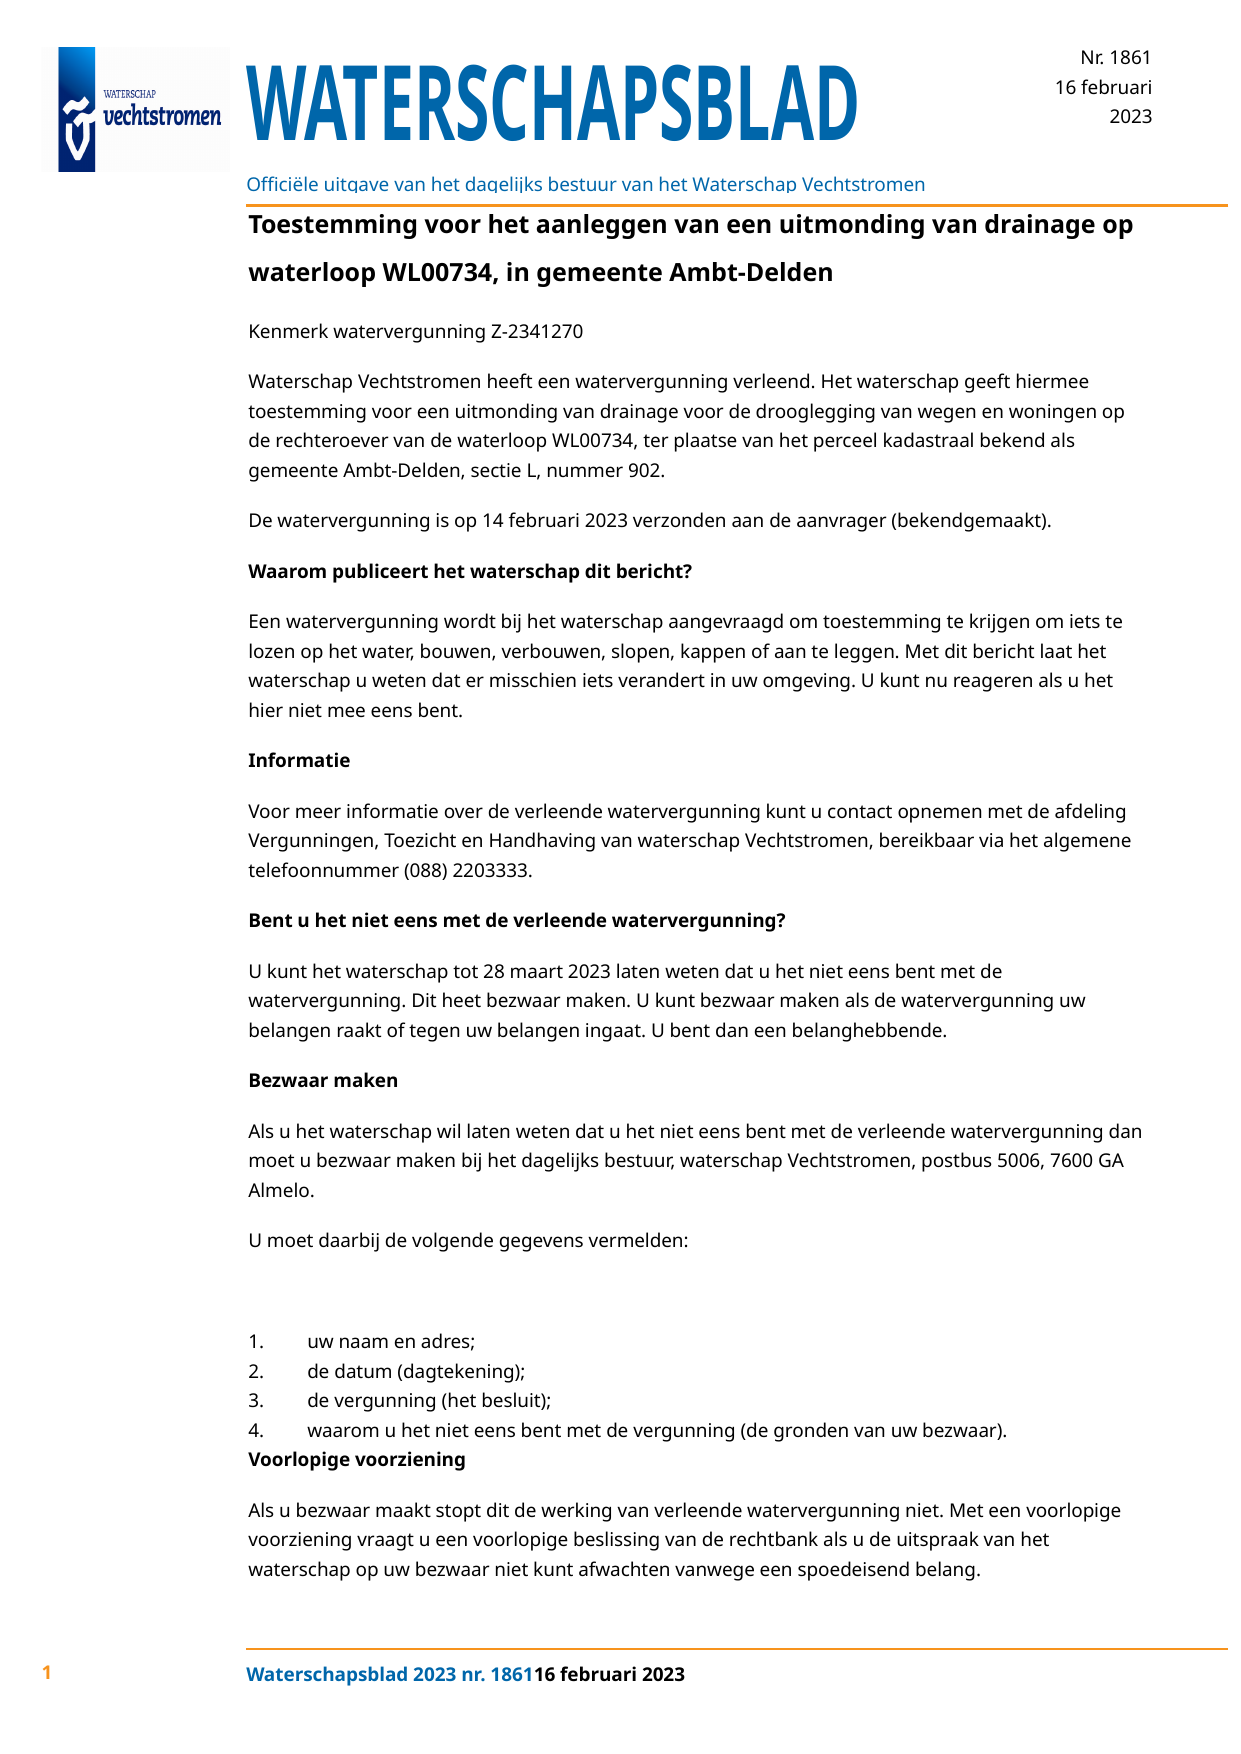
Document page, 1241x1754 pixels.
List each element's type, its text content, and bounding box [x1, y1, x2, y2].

text Als u bezwaar maakt stopt dit de werking van verleende watervergunning niet. Met een voorlopige voorziening vraagt u een voorlopige beslissing van de rechtbank als u de uitspraak van het waterschap op uw bezwaar niet kunt afwachten vanwege een spoedeisend belang. [248, 1497, 1152, 1582]
text Kenmerk watervergunning Z-2341270 [248, 318, 1152, 344]
text Waterschap Vechtstromen heeft een watervergunning verleend. Het waterschap geeft hiermee toestemming voor een uitmonding van drainage voor de drooglegging van wegen en woningen op de rechteroever van de waterloop WL00734, ter plaatse van het perceel kadastraal bekend als gemeente Ambt-Delden, sectie L, nummer 902. [248, 368, 1152, 483]
text Voorlopige voorziening [248, 1447, 1152, 1472]
picture [41, 47, 231, 172]
text Bent u het niet eens met de verleende watervergunning? [248, 907, 1152, 933]
text De watervergunning is op 14 februari 2023 verzonden aan de aanvrager (bekendgemaakt). [248, 507, 1152, 533]
text Een watervergunning wordt bij het waterschap aangevraagd om toestemming te krijgen om iets te lozen op het water, bouwen, verbouwen, slopen, kappen of aan te leggen. Met dit bericht laat het waterschap u weten dat er misschien iets verandert in uw omgeving. U kunt nu reageren als u het hier niet mee eens bent. [248, 608, 1152, 723]
list de datum (dagtekening); [248, 1358, 1152, 1384]
list de vergunning (het besluit); [248, 1387, 1152, 1413]
text U moet daarbij de volgende gegevens vermelden: [248, 1227, 1152, 1253]
text Informatie [248, 747, 1152, 773]
text Toestemming voor het aanleggen van een uitmonding van drainage op waterloop WL00734, in gemeente Ambt-Delden [248, 207, 1152, 288]
text Als u het waterschap wil laten weten dat u het niet eens bent met de verleende watervergunning dan moet u bezwaar maken bij het dagelijks bestuur, waterschap Vechtstromen, postbus 5006, 7600 GA Almelo. [248, 1118, 1152, 1203]
text Waarom publiceert het waterschap dit bericht? [248, 558, 1152, 584]
list uw naam en adres; [248, 1328, 1152, 1354]
text Voor meer informatie over de verleende watervergunning kunt u contact opnemen met de afdeling Vergunningen, Toezicht en Handhaving van waterschap Vechtstromen, bereikbaar via het algemene telefoonnummer (088) 2203333. [248, 798, 1152, 883]
text Bezwaar maken [248, 1067, 1152, 1093]
list waarom u het niet eens bent met de vergunning (de gronden van uw bezwaar). [248, 1417, 1152, 1443]
text U kunt het waterschap tot 28 maart 2023 laten weten dat u het niet eens bent met de watervergunning. Dit heet bezwaar maken. U kunt bezwaar maken als de watervergunning uw belangen raakt of tegen uw belangen ingaat. U bent dan een belanghebbende. [248, 958, 1152, 1043]
